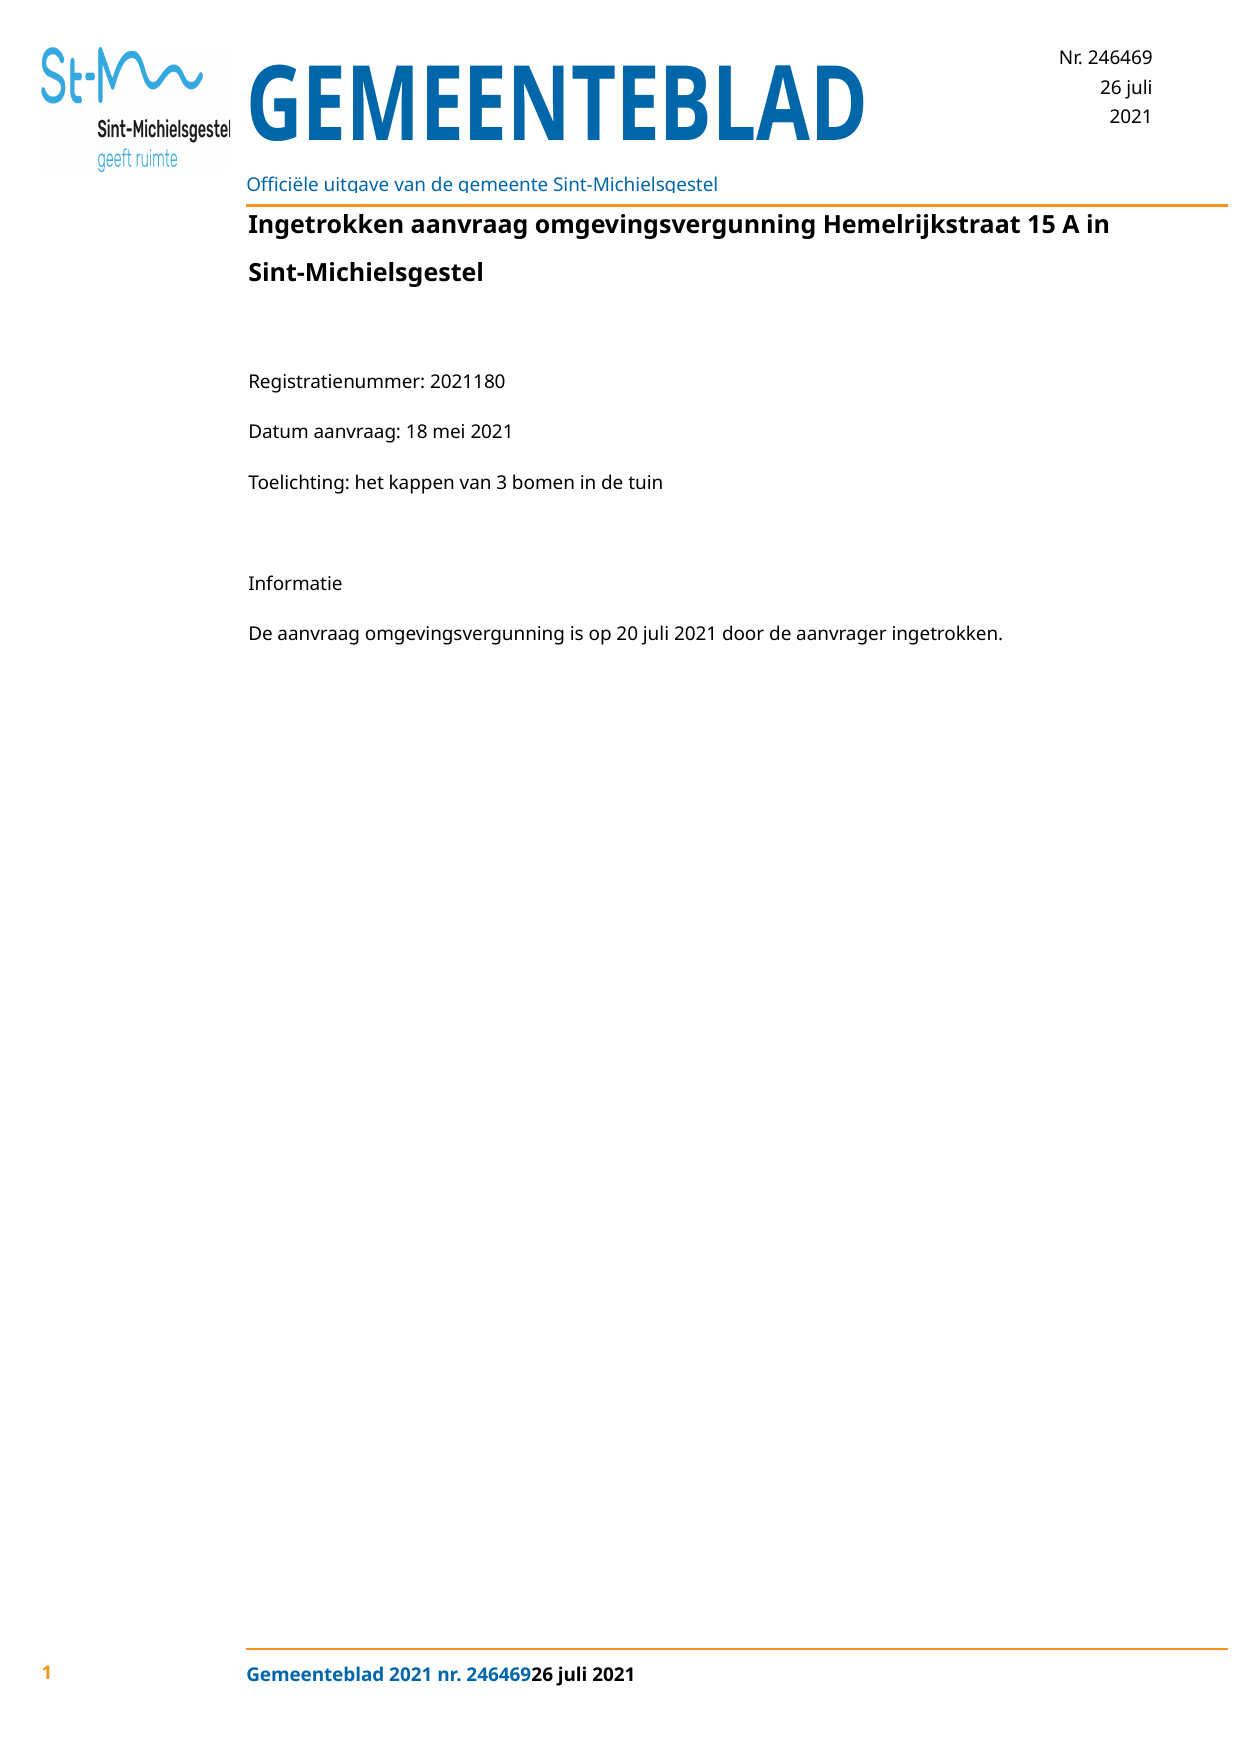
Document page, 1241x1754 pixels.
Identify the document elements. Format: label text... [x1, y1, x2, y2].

picture [41, 47, 231, 172]
text Informatie [248, 570, 1152, 596]
text De aanvraag omgevingsvergunning is op 20 juli 2021 door de aanvrager ingetrokken. [248, 620, 1152, 646]
text Registratienummer: 2021180 [248, 368, 1152, 394]
text Ingetrokken aanvraag omgevingsvergunning Hemelrijkstraat 15 A in Sint-Michielsgestel [248, 207, 1152, 288]
text Toelichting: het kappen van 3 bomen in de tuin [248, 469, 1152, 495]
text Datum aanvraag: 18 mei 2021 [248, 419, 1152, 444]
